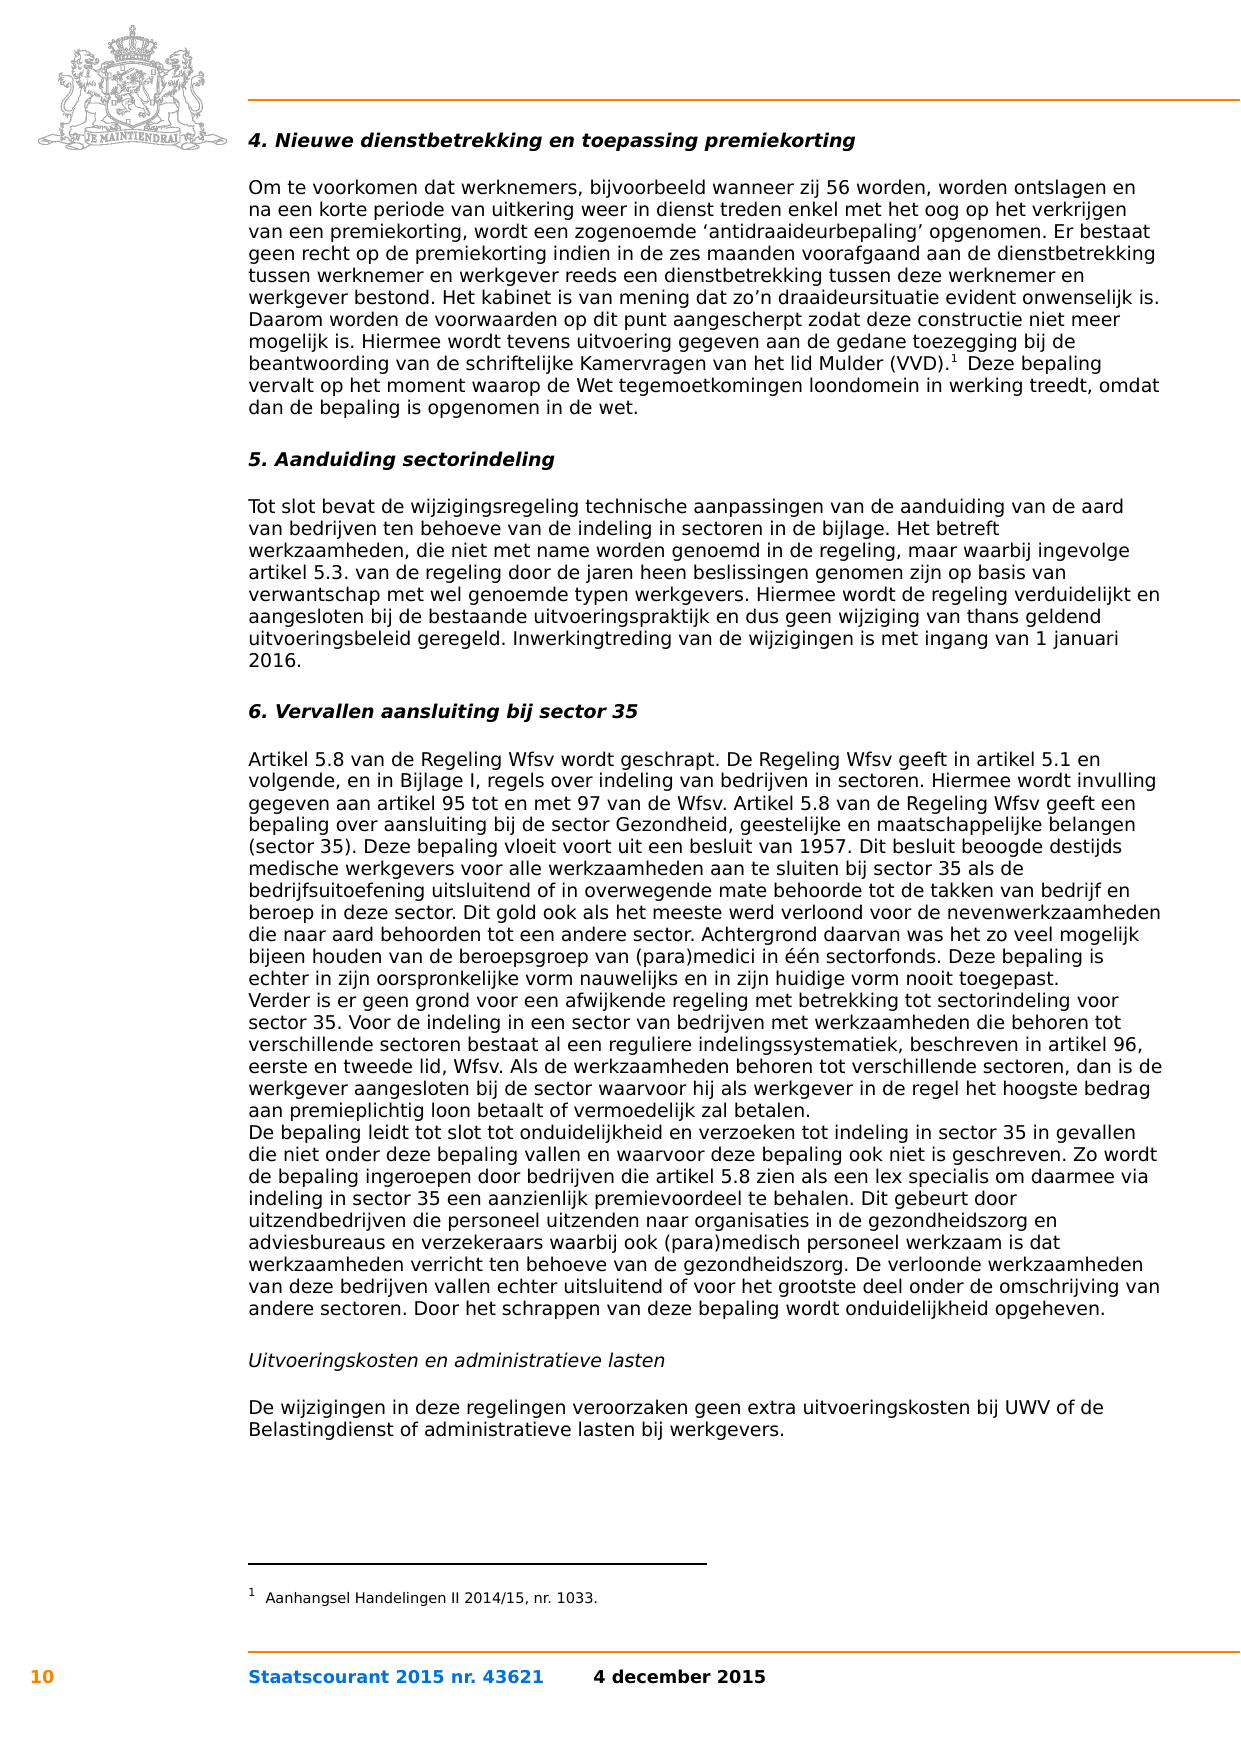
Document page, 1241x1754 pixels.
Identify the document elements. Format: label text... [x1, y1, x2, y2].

text De bepaling leidt tot slot tot onduidelijkheid en verzoeken tot indeling in sector 35 in gevallen die niet onder deze bepaling vallen en waarvoor deze bepaling ook niet is geschreven. Zo wordt de bepaling ingeroepen door bedrijven die artikel 5.8 zien als een lex specialis om daarmee via indeling in sector 35 een aanzienlijk premievoordeel te behalen. Dit gebeurt door uitzendbedrijven die personeel uitzenden naar organisaties in de gezondheidszorg en adviesbureaus en verzekeraars waarbij ook (para)medisch personeel werkzaam is dat werkzaamheden verricht ten behoeve van de gezondheidszorg. De verloonde werkzaamheden van deze bedrijven vallen echter uitsluitend of voor het grootste deel onder de omschrijving van andere sectoren. Door het schrappen van deze bepaling wordt onduidelijkheid opgeheven. [248, 1122, 1163, 1320]
subtitle 5. Aanduiding sectorindeling [248, 449, 1163, 471]
text Verder is er geen grond voor een afwijkende regeling met betrekking tot sectorindeling voor sector 35. Voor de indeling in een sector van bedrijven met werkzaamheden die behoren tot verschillende sectoren bestaat al een reguliere indelingssystematiek, beschreven in artikel 96, eerste en tweede lid, Wfsv. Als de werkzaamheden behoren tot verschillende sectoren, dan is de werkgever aangesloten bij de sector waarvoor hij als werkgever in de regel het hoogste bedrag aan premieplichtig loon betaalt of vermoedelijk zal betalen. [248, 990, 1163, 1122]
text De wijzigingen in deze regelingen veroorzaken geen extra uitvoeringskosten bij UWV of de Belastingdienst of administratieve lasten bij werkgevers. [248, 1397, 1163, 1441]
text Tot slot bevat de wijzigingsregeling technische aanpassingen van de aanduiding van de aard van bedrijven ten behoeve van de indeling in sectoren in de bijlage. Het betreft werkzaamheden, die niet met name worden genoemd in de regeling, maar waarbij ingevolge artikel 5.3. van de regeling door de jaren heen beslissingen genomen zijn op basis van verwantschap met wel genoemde typen werkgevers. Hiermee wordt de regeling verduidelijkt en aangesloten bij de bestaande uitvoeringspraktijk en dus geen wijziging van thans geldend uitvoeringsbeleid geregeld. Inwerkingtreding van de wijzigingen is met ingang van 1 januari 2016. [248, 496, 1163, 671]
subtitle 6. Vervallen aansluiting bij sector 35 [248, 701, 1163, 723]
subtitle 4. Nieuwe dienstbetrekking en toepassing premiekorting [248, 130, 1163, 152]
text Aanhangsel Handelingen II 2014/15, nr. 1033. [248, 1586, 1163, 1608]
text Om te voorkomen dat werknemers, bijvoorbeeld wanneer zij 56 worden, worden ontslagen en na een korte periode van uitkering weer in dienst treden enkel met het oog op het verkrijgen van een premiekorting, wordt een zogenoemde ‘antidraaideurbepaling’ opgenomen. Er bestaat geen recht op de premiekorting indien in de zes maanden voorafgaand aan de dienstbetrekking tussen werknemer en werkgever reeds een dienstbetrekking tussen deze werknemer en werkgever bestond. Het kabinet is van mening dat zo’n draaideursituatie evident onwenselijk is. Daarom worden de voorwaarden op dit punt aangescherpt zodat deze constructie niet meer mogelijk is. Hiermee wordt tevens uitvoering gegeven aan de gedane toezegging bij de beantwoording van de schriftelijke Kamervragen van het lid Mulder (VVD). Deze bepaling vervalt op het moment waarop de Wet tegemoetkomingen loondomein in werking treedt, omdat dan de bepaling is opgenomen in de wet. [248, 177, 1163, 419]
picture [38, 25, 227, 150]
subtitle Uitvoeringskosten en administratieve lasten [248, 1350, 1163, 1372]
text Artikel 5.8 van de Regeling Wfsv wordt geschrapt. De Regeling Wfsv geeft in artikel 5.1 en volgende, en in Bijlage I, regels over indeling van bedrijven in sectoren. Hiermee wordt invulling gegeven aan artikel 95 tot en met 97 van de Wfsv. Artikel 5.8 van de Regeling Wfsv geeft een bepaling over aansluiting bij de sector Gezondheid, geestelijke en maatschappelijke belangen (sector 35). Deze bepaling vloeit voort uit een besluit van 1957. Dit besluit beoogde destijds medische werkgevers voor alle werkzaamheden aan te sluiten bij sector 35 als de bedrijfsuitoefening uitsluitend of in overwegende mate behoorde tot de takken van bedrijf en beroep in deze sector. Dit gold ook als het meeste werd verloond voor de nevenwerkzaamheden die naar aard behoorden tot een andere sector. Achtergrond daarvan was het zo veel mogelijk bijeen houden van de beroepsgroep van (para)medici in één sectorfonds. Deze bepaling is echter in zijn oorspronkelijke vorm nauwelijks en in zijn huidige vorm nooit toegepast. [248, 748, 1163, 990]
